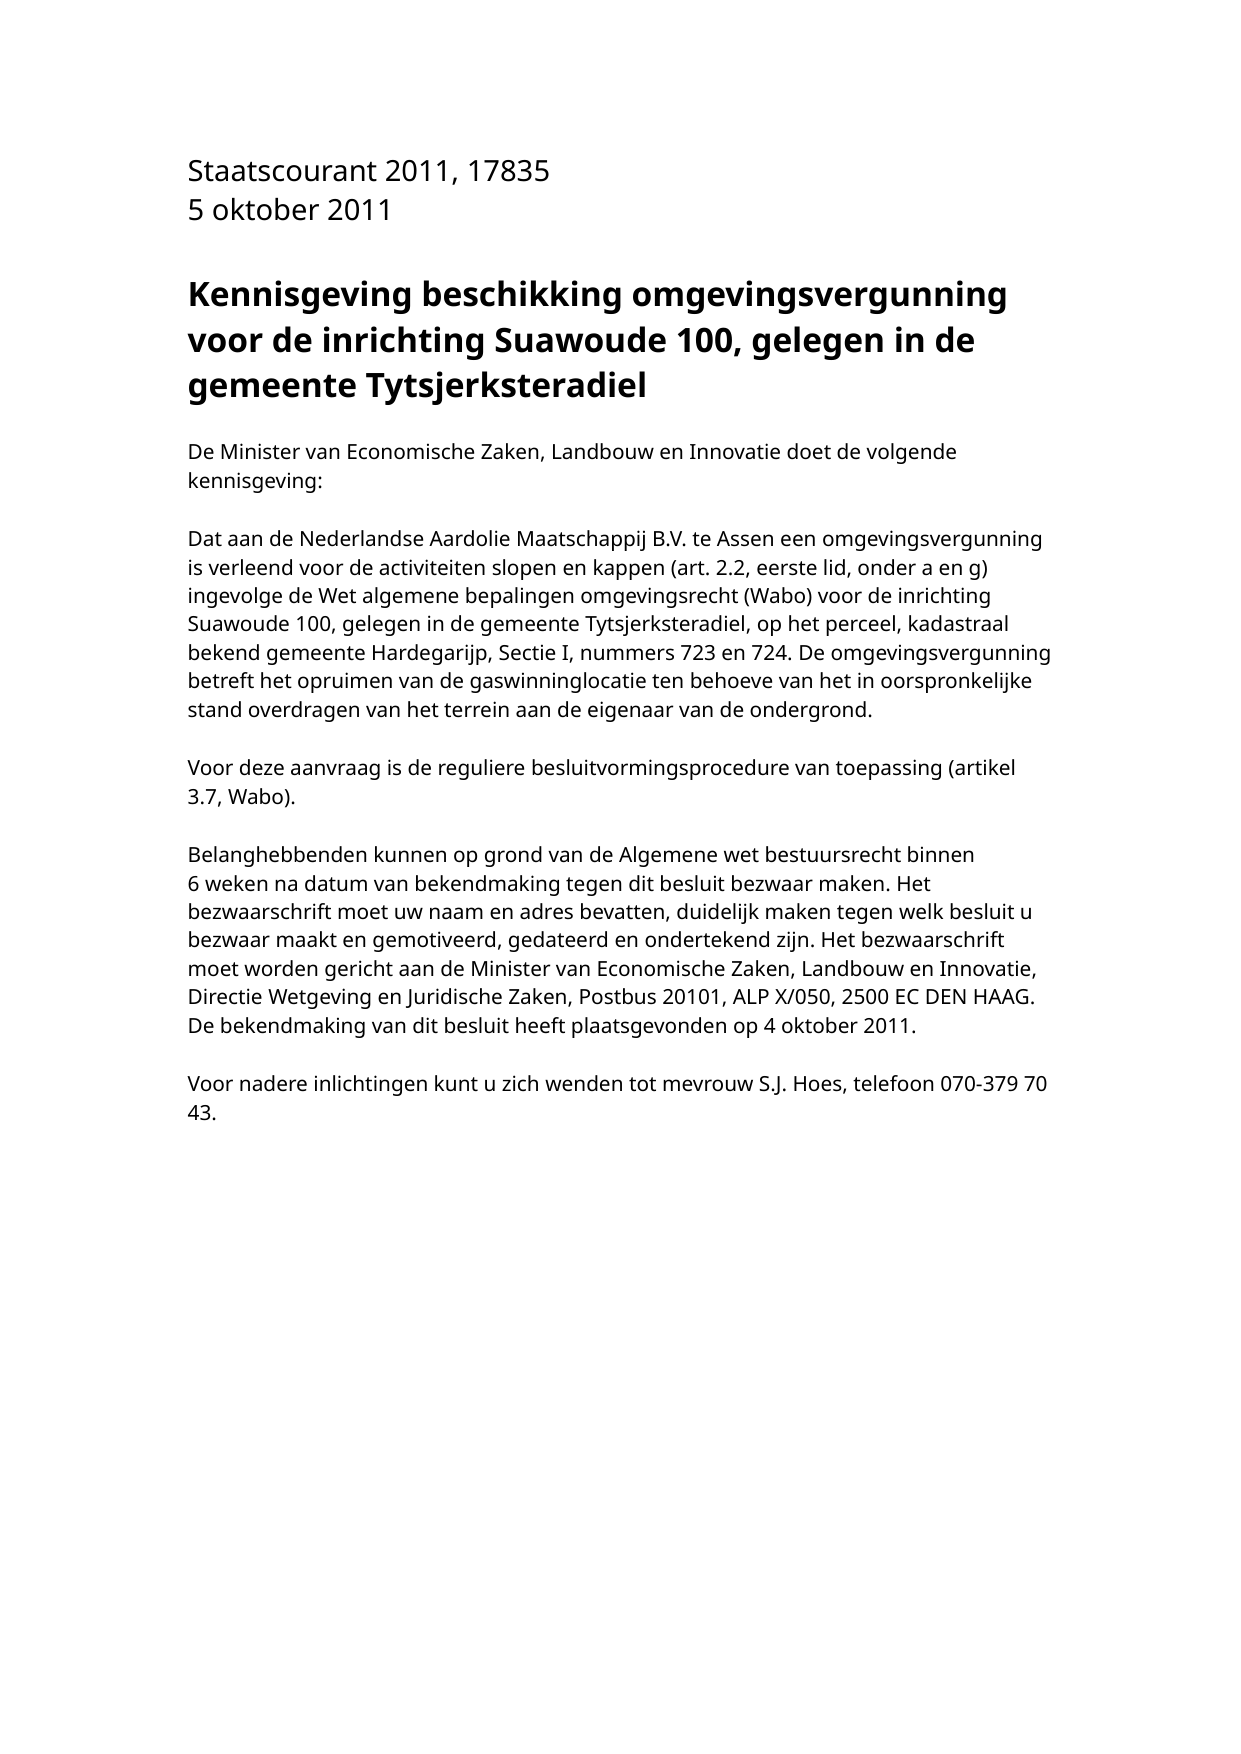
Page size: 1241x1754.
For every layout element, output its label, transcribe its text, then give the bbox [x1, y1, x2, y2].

text Voor nadere inlichtingen kunt u zich wenden tot mevrouw S.J. Hoes, telefoon 070-379 70 43. [187, 1069, 1053, 1126]
subtitle Kennisgeving beschikking omgevingsvergunning voor de inrichting Suawoude 100, gelegen in de gemeente Tytsjerksteradiel [187, 271, 1053, 407]
text De bekendmaking van dit besluit heeft plaatsgevonden op 4 oktober 2011. [187, 1011, 1053, 1039]
text Staatscourant 2011, 17835 [187, 150, 1053, 190]
text Belanghebbenden kunnen op grond van de Algemene wet bestuursrecht binnen 6 weken na datum van bekendmaking tegen dit besluit bezwaar maken. Het bezwaarschrift moet uw naam en adres bevatten, duidelijk maken tegen welk besluit u bezwaar maakt en gemotiveerd, gedateerd en ondertekend zijn. Het bezwaarschrift moet worden gericht aan de Minister van Economische Zaken, Landbouw en Innovatie, Directie Wetgeving en Juridische Zaken, Postbus 20101, ALP X/050, 2500 EC DEN HAAG. [187, 840, 1053, 1011]
text De Minister van Economische Zaken, Landbouw en Innovatie doet de volgende kennisgeving: [187, 437, 1053, 494]
text Voor deze aanvraag is de reguliere besluitvormingsprocedure van toepassing (artikel 3.7, Wabo). [187, 753, 1053, 810]
text Dat aan de Nederlandse Aardolie Maatschappij B.V. te Assen een omgevingsvergunning is verleend voor de activiteiten slopen en kappen (art. 2.2, eerste lid, onder a en g) ingevolge de Wet algemene bepalingen omgevingsrecht (Wabo) voor de inrichting Suawoude 100, gelegen in de gemeente Tytsjerksteradiel, op het perceel, kadastraal bekend gemeente Hardegarijp, Sectie I, nummers 723 en 724. De omgevingsvergunning betreft het opruimen van de gaswinninglocatie ten behoeve van het in oorspronkelijke stand overdragen van het terrein aan de eigenaar van de ondergrond. [187, 524, 1053, 723]
text 5 oktober 2011 [187, 190, 1053, 229]
